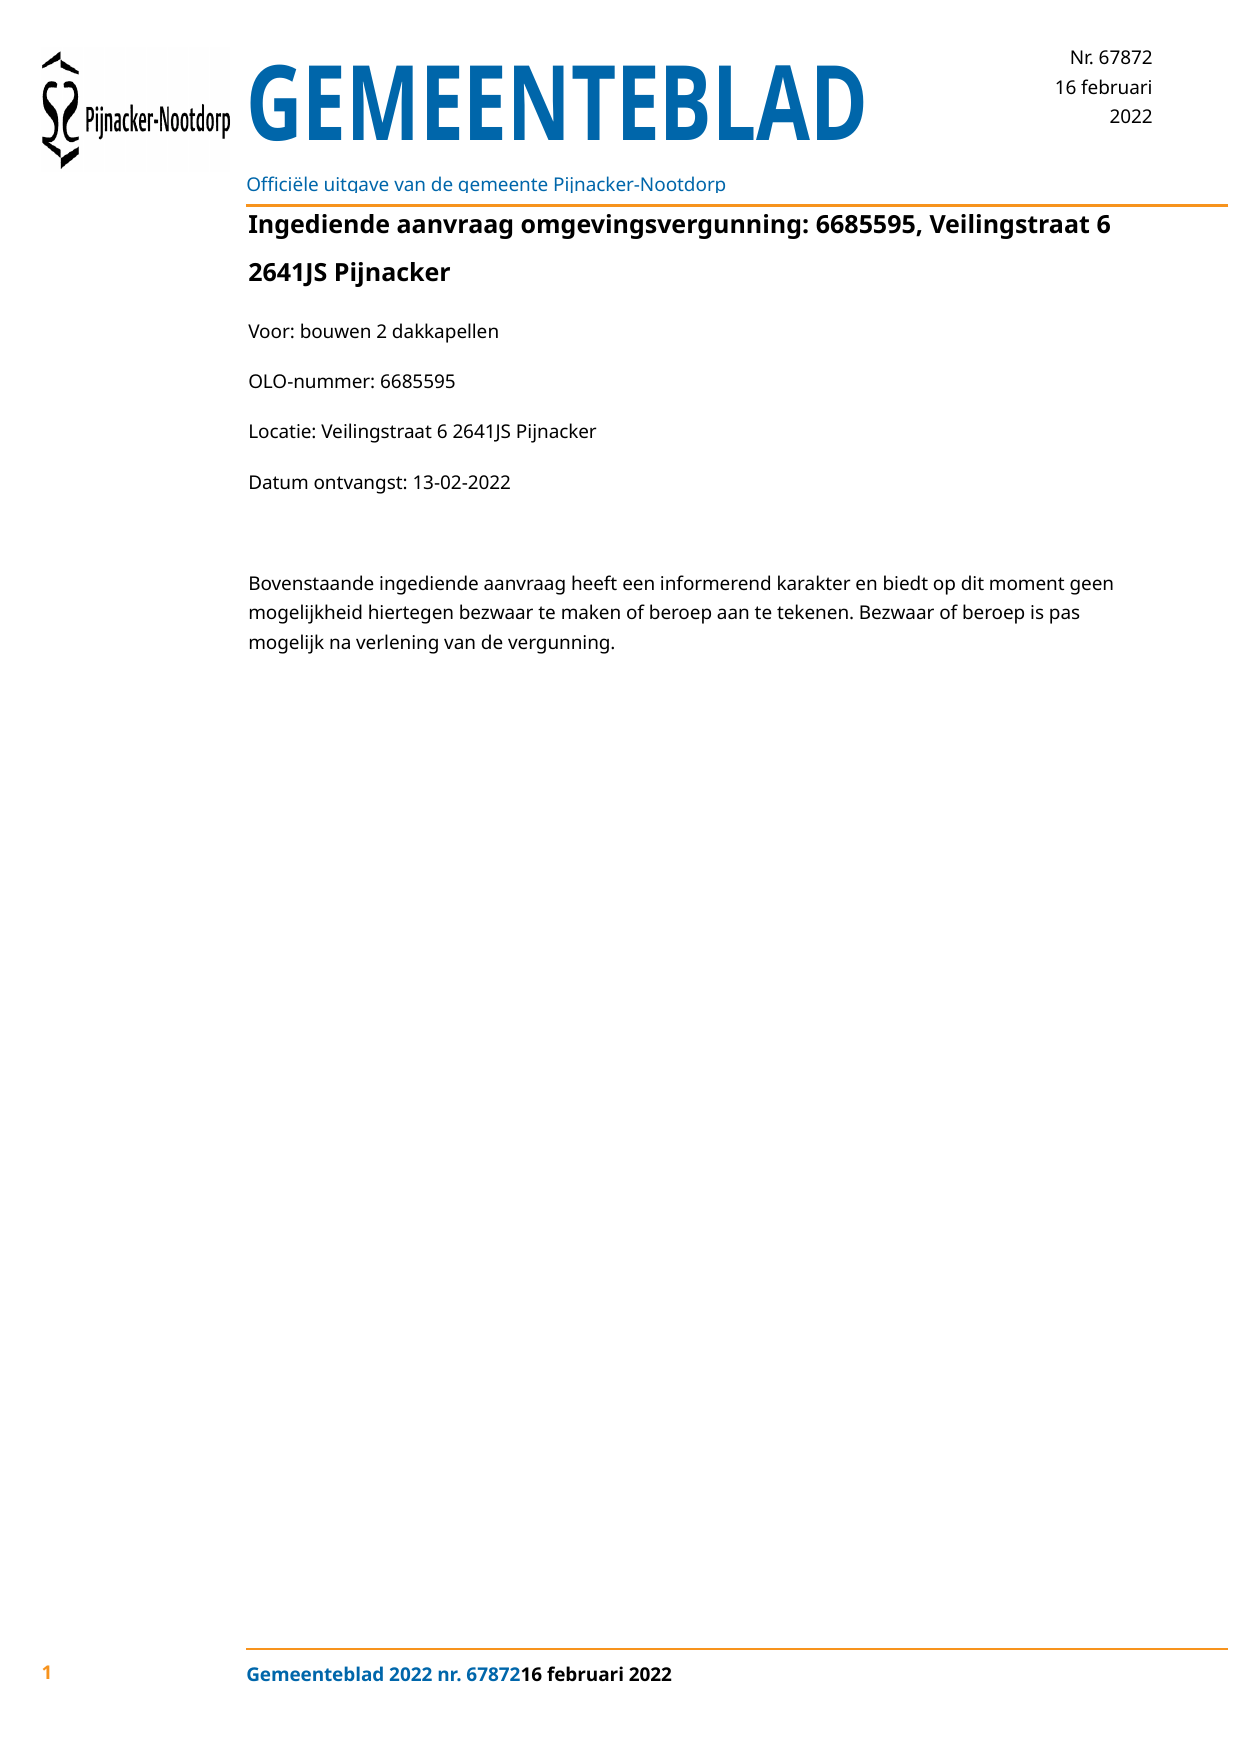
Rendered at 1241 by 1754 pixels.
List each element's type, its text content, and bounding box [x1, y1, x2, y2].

text Ingediende aanvraag omgevingsvergunning: 6685595, Veilingstraat 6 2641JS Pijnacker [248, 207, 1152, 288]
text Voor: bouwen 2 dakkapellen [248, 318, 1152, 344]
text Datum ontvangst: 13-02-2022 [248, 469, 1152, 495]
text OLO-nummer: 6685595 [248, 368, 1152, 394]
text Bovenstaande ingediende aanvraag heeft een informerend karakter en biedt op dit moment geen mogelijkheid hiertegen bezwaar te maken of beroep aan te tekenen. Bezwaar of beroep is pas mogelijk na verlening van de vergunning. [248, 570, 1152, 655]
picture [41, 47, 231, 172]
text Locatie: Veilingstraat 6 2641JS Pijnacker [248, 419, 1152, 444]
